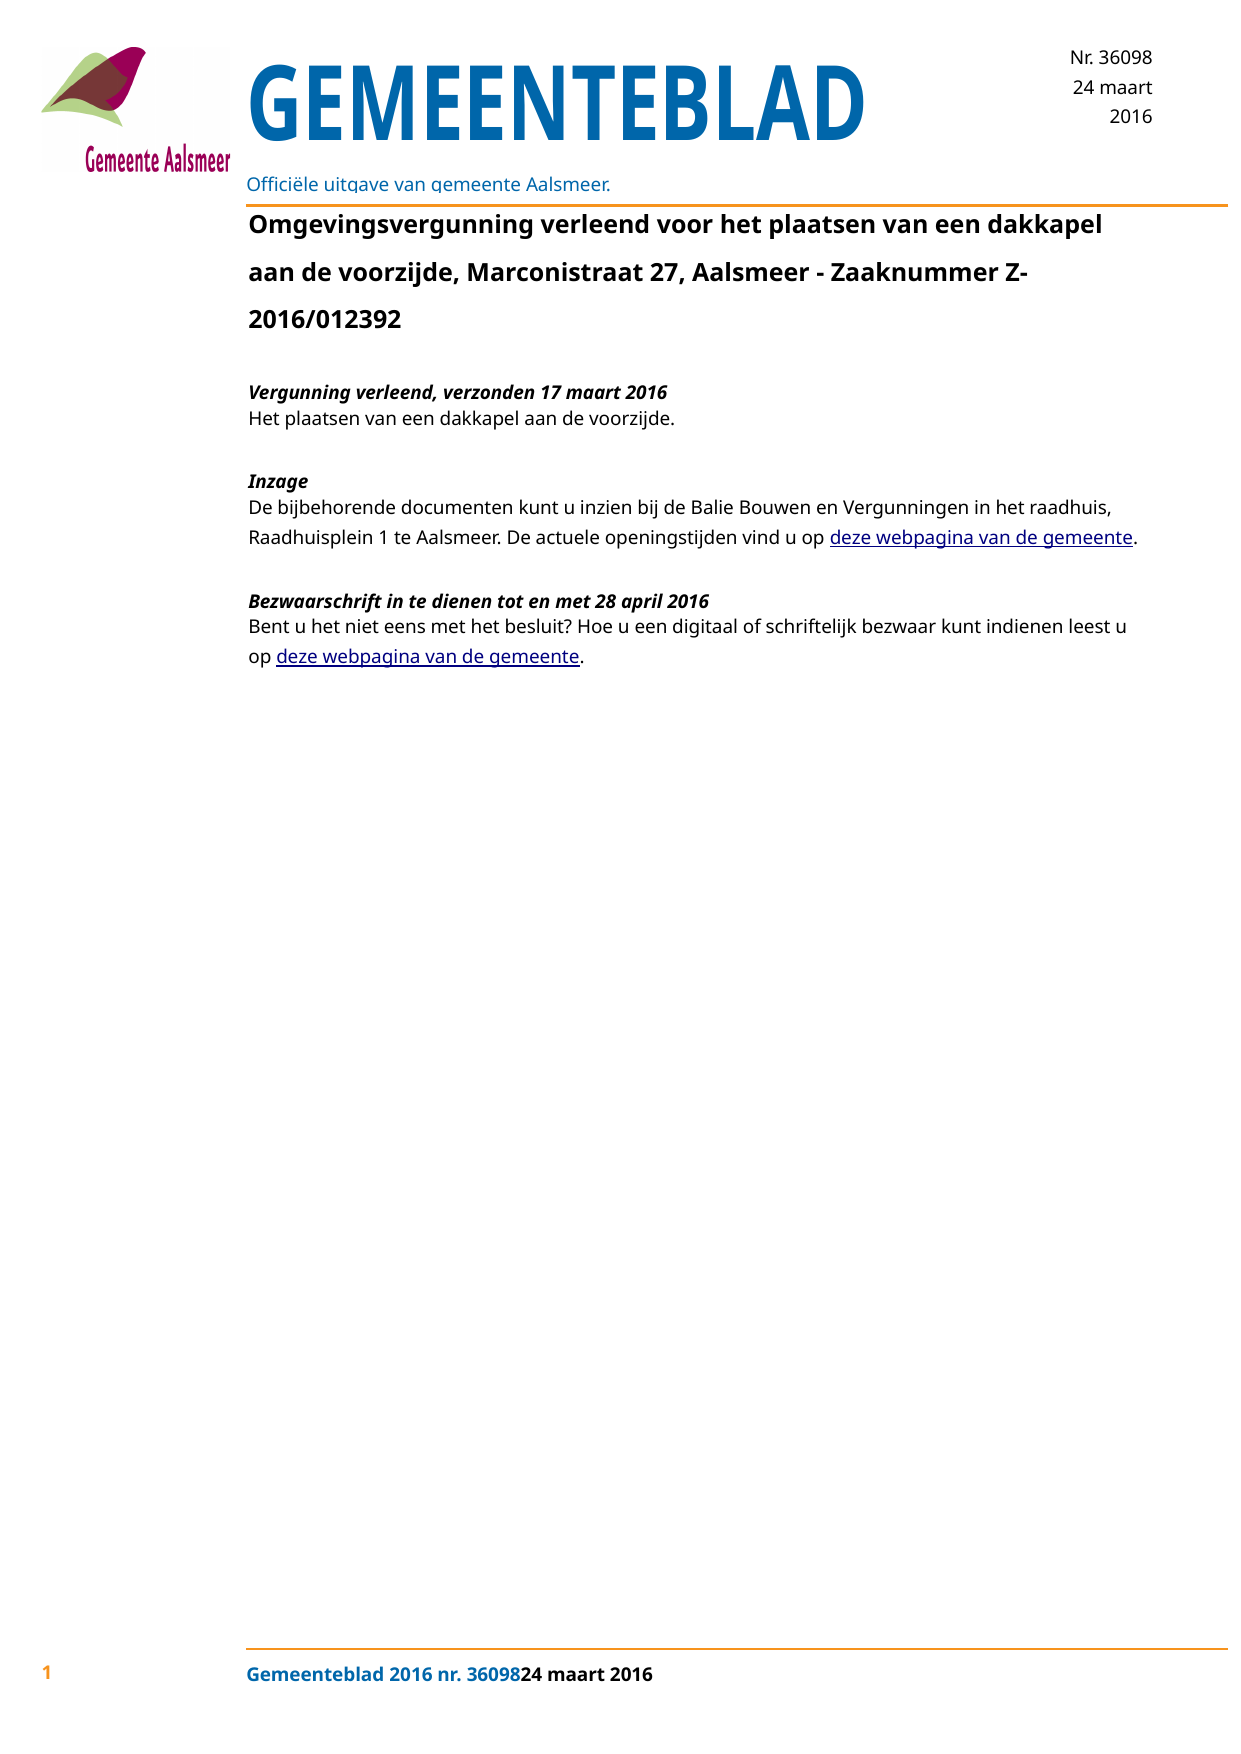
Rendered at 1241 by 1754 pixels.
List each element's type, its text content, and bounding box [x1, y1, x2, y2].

text Het plaatsen van een dakkapel aan de voorzijde. [248, 405, 1152, 431]
text De bijbehorende documenten kunt u inzien bij de Balie Bouwen en Vergunningen in het raadhuis, Raadhuisplein 1 te Aalsmeer. De actuele openingstijden vind u op deze webpagina van de gemeente. [248, 494, 1152, 550]
picture [41, 47, 231, 172]
text Vergunning verleend, verzonden 17 maart 2016 [248, 379, 1152, 405]
text Omgevingsvergunning verleend voor het plaatsen van een dakkapel aan de voorzijde, Marconistraat 27, Aalsmeer - Zaaknummer Z-2016/012392 [248, 207, 1152, 336]
text Inzage [248, 469, 1152, 494]
text Bezwaarschrift in te dienen tot en met 28 april 2016 [248, 588, 1152, 614]
text Bent u het niet eens met het besluit? Hoe u een digitaal of schriftelijk bezwaar kunt indienen leest u op deze webpagina van de gemeente. [248, 614, 1152, 669]
